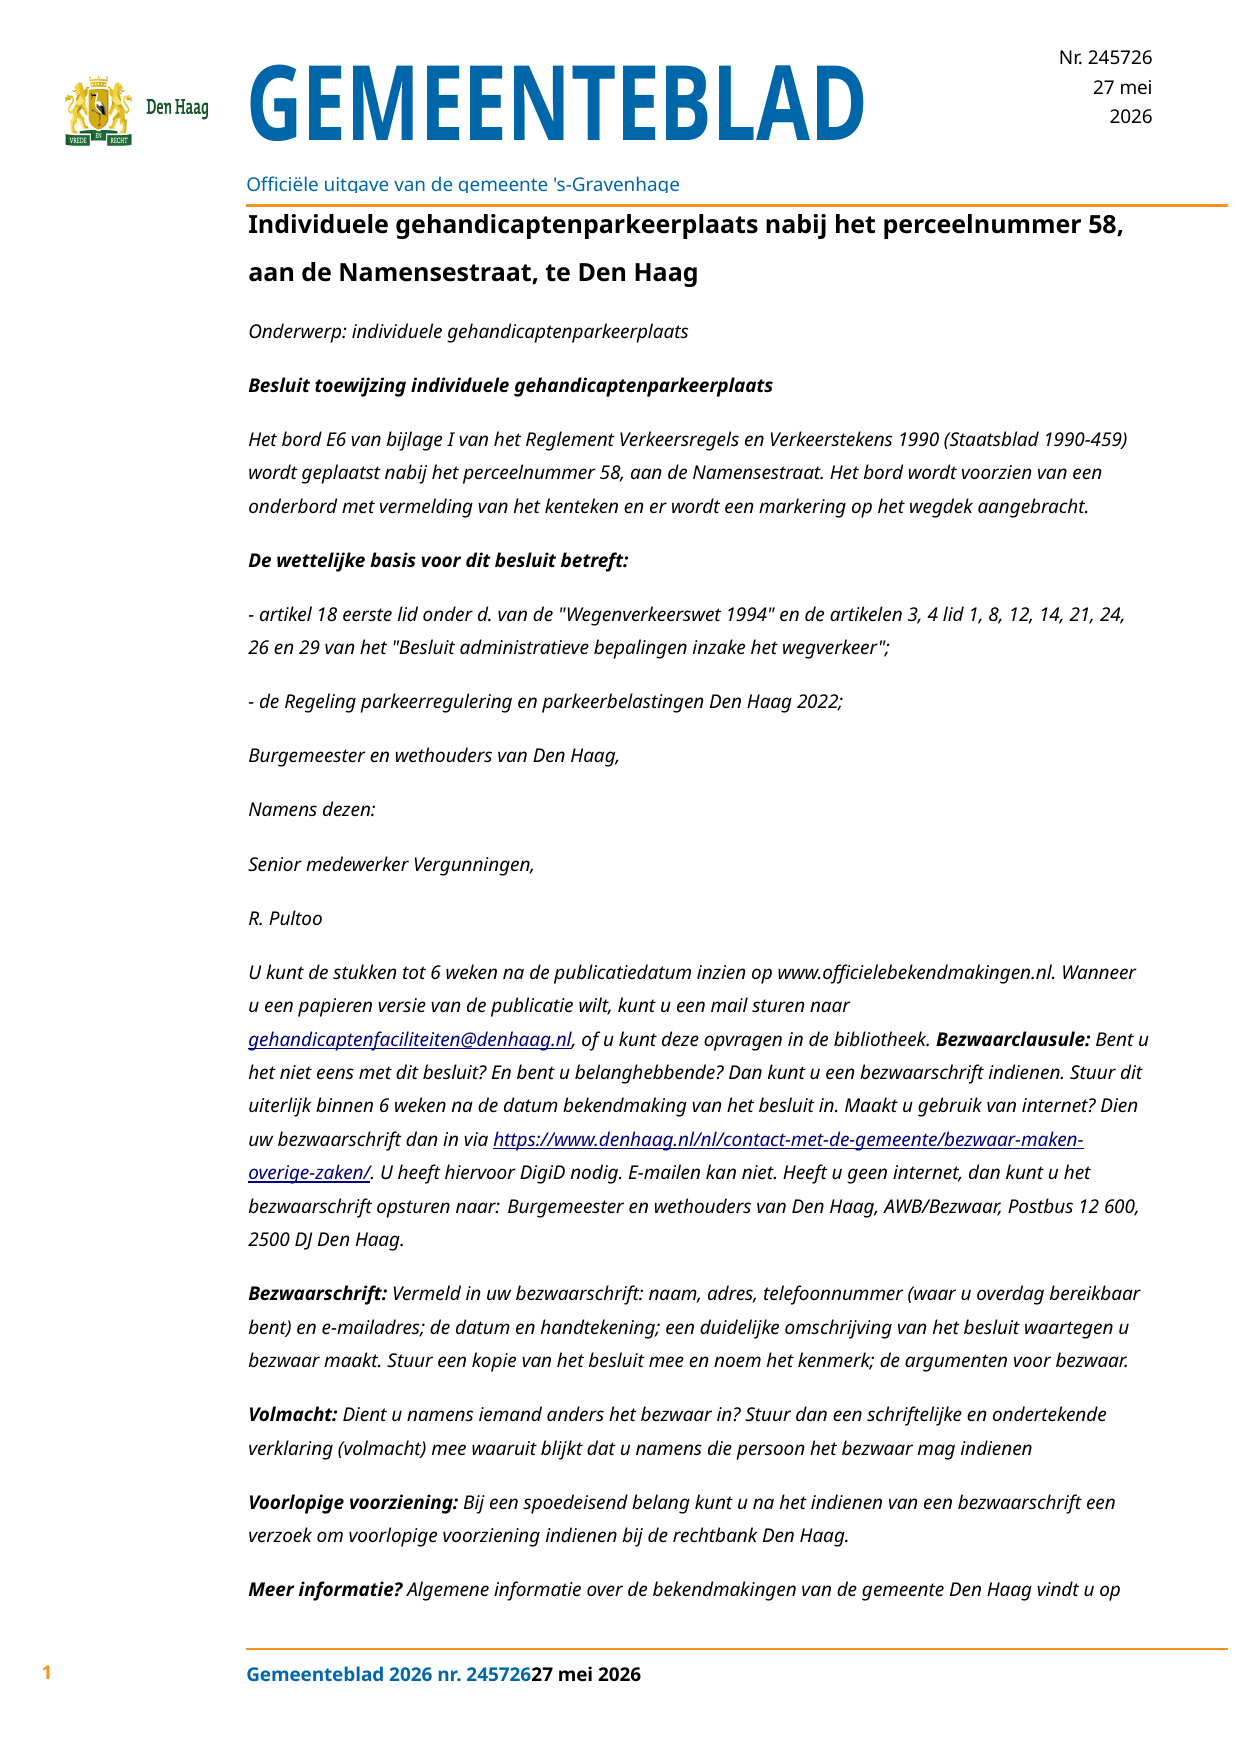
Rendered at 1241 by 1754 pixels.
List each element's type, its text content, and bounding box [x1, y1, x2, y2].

text Bezwaarschrift: Vermeld in uw bezwaarschrift: naam, adres, telefoonnummer (waar u overdag bereikbaar bent) en e-mailadres; de datum en handtekening; een duidelijke omschrijving van het besluit waartegen u bezwaar maakt. Stuur een kopie van het besluit mee en noem het kenmerk; de argumenten voor bezwaar. [248, 1280, 1152, 1373]
text U kunt de stukken tot 6 weken na de publicatiedatum inzien op www.officielebekendmakingen.nl. Wanneer u een papieren versie van de publicatie wilt, kunt u een mail sturen naar gehandicaptenfaciliteiten@denhaag.nl, of u kunt deze opvragen in de bibliotheek. Bezwaarclausule: Bent u het niet eens met dit besluit? En bent u belanghebbende? Dan kunt u een bezwaarschrift indienen. Stuur dit uiterlijk binnen 6 weken na de datum bekendmaking van het besluit in. Maakt u gebruik van internet? Dien uw bezwaarschrift dan in via https://www.denhaag.nl/nl/contact-met-de-gemeente/bezwaar-maken-overige-zaken/. U heeft hiervoor DigiD nodig. E-mailen kan niet. Heeft u geen internet, dan kunt u het bezwaarschrift opsturen naar: Burgemeester en wethouders van Den Haag, AWB/Bezwaar, Postbus 12 600, 2500 DJ Den Haag. [248, 959, 1152, 1252]
text Namens dezen: [248, 797, 1152, 822]
text Besluit toewijzing individuele gehandicaptenparkeerplaats [248, 372, 1152, 398]
text Volmacht: Dient u namens iemand anders het bezwaar in? Stuur dan een schriftelijke en ondertekende verklaring (volmacht) mee waaruit blijkt dat u namens die persoon het bezwaar mag indienen [248, 1401, 1152, 1461]
text Meer informatie? Algemene informatie over de bekendmakingen van de gemeente Den Haag vindt u op [248, 1576, 1152, 1602]
text Senior medewerker Vergunningen, [248, 851, 1152, 876]
text Voorlopige voorziening: Bij een spoedeisend belang kunt u na het indienen van een bezwaarschrift een verzoek om voorlopige voorziening indienen bij de rechtbank Den Haag. [248, 1489, 1152, 1548]
text - de Regeling parkeerregulering en parkeerbelastingen Den Haag 2022; [248, 688, 1152, 714]
text R. Pultoo [248, 905, 1152, 931]
text Het bord E6 van bijlage I van het Reglement Verkeersregels en Verkeerstekens 1990 (Staatsblad 1990-459) wordt geplaatst nabij het perceelnummer 58, aan de Namensestraat. Het bord wordt voorzien van een onderbord met vermelding van het kenteken en er wordt een markering op het wegdek aangebracht. [248, 426, 1152, 519]
text Burgemeester en wethouders van Den Haag, [248, 743, 1152, 768]
text Individuele gehandicaptenparkeerplaats nabij het perceelnummer 58, aan de Namensestraat, te Den Haag [248, 207, 1152, 288]
picture [41, 47, 231, 172]
text De wettelijke basis voor dit besluit betreft: [248, 547, 1152, 573]
text - artikel 18 eerste lid onder d. van de "Wegenverkeerswet 1994" en de artikelen 3, 4 lid 1, 8, 12, 14, 21, 24, 26 en 29 van het "Besluit administratieve bepalingen inzake het wegverkeer"; [248, 601, 1152, 660]
text Onderwerp: individuele gehandicaptenparkeerplaats [248, 318, 1152, 344]
